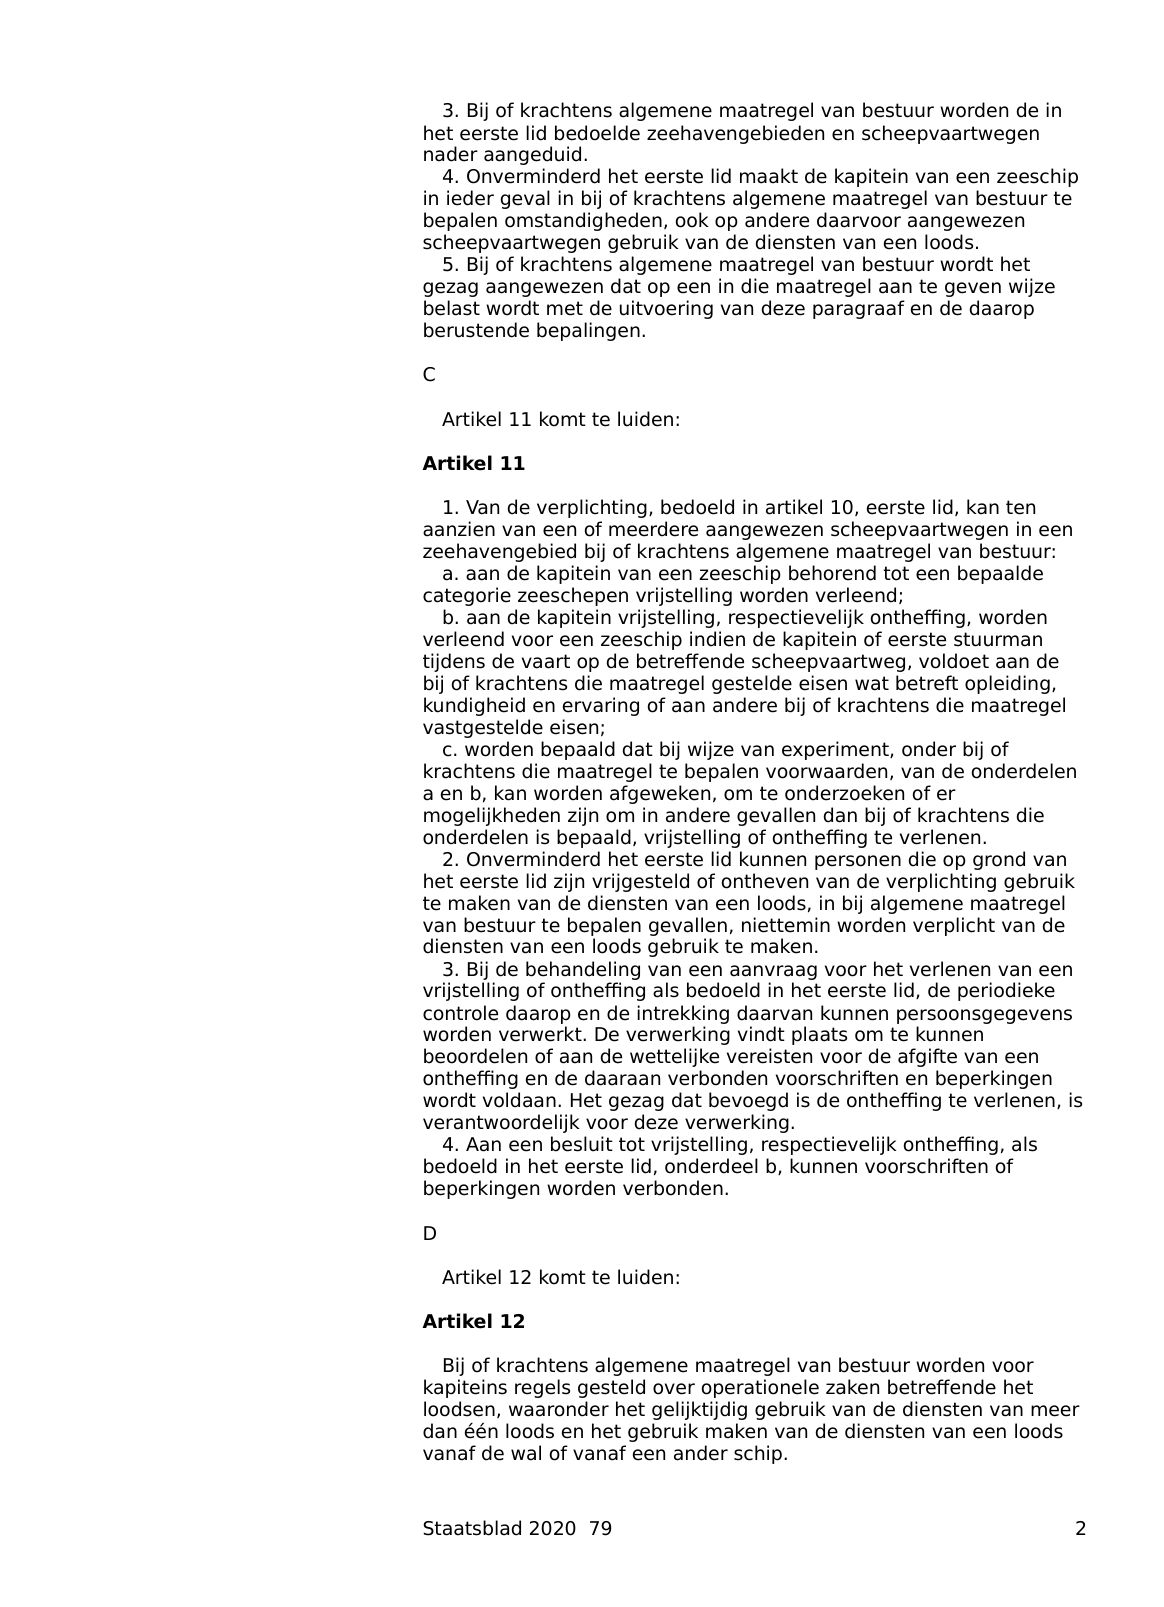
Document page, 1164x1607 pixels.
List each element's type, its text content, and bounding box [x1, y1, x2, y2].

text Artikel 11 komt te luiden: [422, 408, 1087, 431]
text 3. Bij of krachtens algemene maatregel van bestuur worden de in het eerste lid bedoelde zeehavengebieden en scheepvaartwegen nader aangeduid. [422, 100, 1087, 166]
subtitle Artikel 12 [422, 1311, 1087, 1333]
text a. aan de kapitein van een zeeschip behorend tot een bepaalde categorie zeeschepen vrijstelling worden verleend; [422, 563, 1087, 607]
text 5. Bij of krachtens algemene maatregel van bestuur wordt het gezag aangewezen dat op een in die maatregel aan te geven wijze belast wordt met de uitvoering van deze paragraaf en de daarop berustende bepalingen. [422, 254, 1087, 342]
text 3. Bij de behandeling van een aanvraag voor het verlenen van een vrijstelling of ontheffing als bedoeld in het eerste lid, de periodieke controle daarop en de intrekking daarvan kunnen persoonsgegevens worden verwerkt. De verwerking vindt plaats om te kunnen beoordelen of aan de wettelijke vereisten voor de afgifte van een ontheffing en de daaraan verbonden voorschriften en beperkingen wordt voldaan. Het gezag dat bevoegd is de ontheffing te verlenen, is verantwoordelijk voor deze verwerking. [422, 958, 1087, 1134]
text 4. Onverminderd het eerste lid maakt de kapitein van een zeeschip in ieder geval in bij of krachtens algemene maatregel van bestuur te bepalen omstandigheden, ook op andere daarvoor aangewezen scheepvaartwegen gebruik van de diensten van een loods. [422, 166, 1087, 254]
text 1. Van de verplichting, bedoeld in artikel 10, eerste lid, kan ten aanzien van een of meerdere aangewezen scheepvaartwegen in een zeehavengebied bij of krachtens algemene maatregel van bestuur: [422, 497, 1087, 563]
text Artikel 12 komt te luiden: [422, 1267, 1087, 1288]
text 4. Aan een besluit tot vrijstelling, respectievelijk ontheffing, als bedoeld in het eerste lid, onderdeel b, kunnen voorschriften of beperkingen worden verbonden. [422, 1134, 1087, 1200]
subtitle Artikel 11 [422, 453, 1087, 475]
text c. worden bepaald dat bij wijze van experiment, onder bij of krachtens die maatregel te bepalen voorwaarden, van de onderdelen a en b, kan worden afgeweken, om te onderzoeken of er mogelijkheden zijn om in andere gevallen dan bij of krachtens die onderdelen is bepaald, vrijstelling of ontheffing te verlenen. [422, 739, 1087, 848]
text b. aan de kapitein vrijstelling, respectievelijk ontheffing, worden verleend voor een zeeschip indien de kapitein of eerste stuurman tijdens de vaart op de betreffende scheepvaartweg, voldoet aan de bij of krachtens die maatregel gestelde eisen wat betreft opleiding, kundigheid en ervaring of aan andere bij of krachtens die maatregel vastgestelde eisen; [422, 607, 1087, 739]
text Bij of krachtens algemene maatregel van bestuur worden voor kapiteins regels gesteld over operationele zaken betreffende het loodsen, waaronder het gelijktijdig gebruik van de diensten van meer dan één loods en het gebruik maken van de diensten van een loods vanaf de wal of vanaf een ander schip. [422, 1355, 1087, 1465]
text D [422, 1222, 1087, 1244]
text C [422, 364, 1087, 386]
text 2. Onverminderd het eerste lid kunnen personen die op grond van het eerste lid zijn vrijgesteld of ontheven van de verplichting gebruik te maken van de diensten van een loods, in bij algemene maatregel van bestuur te bepalen gevallen, niettemin worden verplicht van de diensten van een loods gebruik te maken. [422, 848, 1087, 958]
